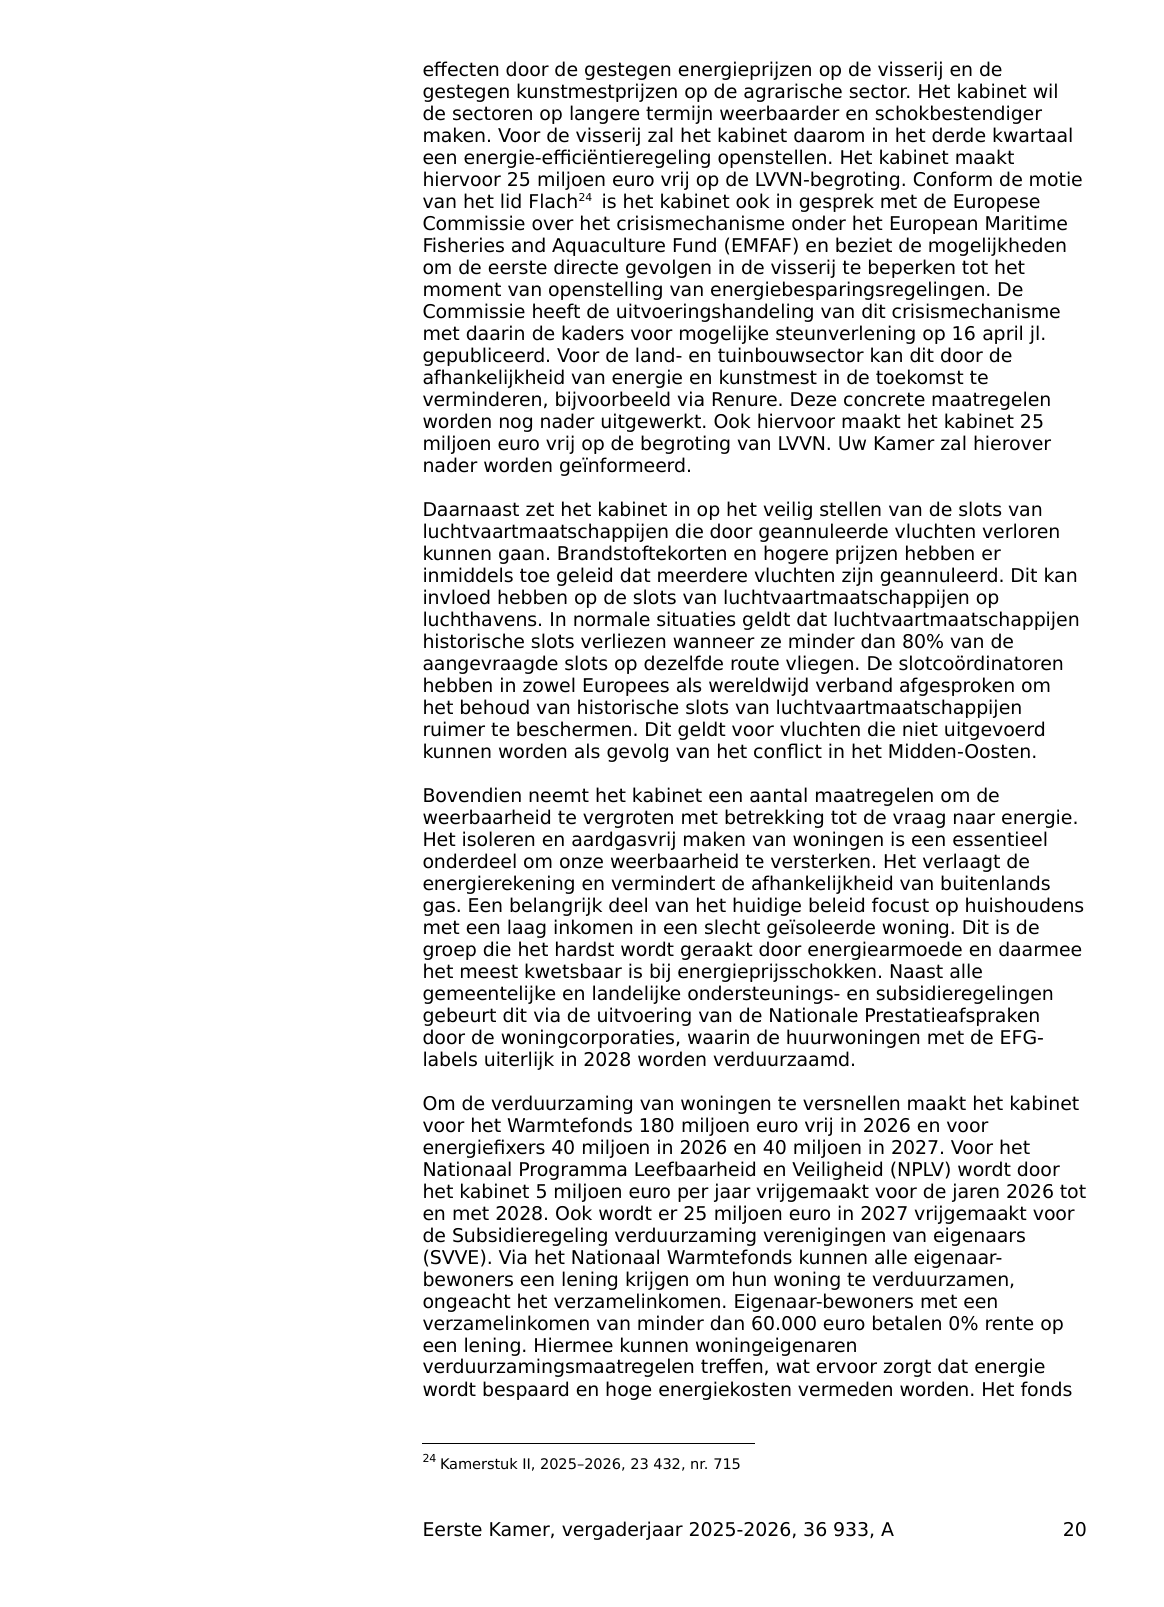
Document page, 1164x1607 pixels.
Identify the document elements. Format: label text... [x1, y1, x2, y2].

text Om de verduurzaming van woningen te versnellen maakt het kabinet voor het Warmtefonds 180 miljoen euro vrij in 2026 en voor energiefixers 40 miljoen in 2026 en 40 miljoen in 2027. Voor het Nationaal Programma Leefbaarheid en Veiligheid (NPLV) wordt door het kabinet 5 miljoen euro per jaar vrijgemaakt voor de jaren 2026 tot en met 2028. Ook wordt er 25 miljoen euro in 2027 vrijgemaakt voor de Subsidieregeling verduurzaming verenigingen van eigenaars (SVVE). Via het Nationaal Warmtefonds kunnen alle eigenaar-bewoners een lening krijgen om hun woning te verduurzamen, ongeacht het verzamelinkomen. Eigenaar-bewoners met een verzamelinkomen van minder dan 60.000 euro betalen 0% rente op een lening. Hiermee kunnen woningeigenaren verduurzamingsmaatregelen treffen, wat ervoor zorgt dat energie wordt bespaard en hoge energiekosten vermeden worden. Het fonds [422, 1093, 1087, 1400]
text Bovendien neemt het kabinet een aantal maatregelen om de weerbaarheid te vergroten met betrekking tot de vraag naar energie. Het isoleren en aardgasvrij maken van woningen is een essentieel onderdeel om onze weerbaarheid te versterken. Het verlaagt de energierekening en vermindert de afhankelijkheid van buitenlands gas. Een belangrijk deel van het huidige beleid focust op huishoudens met een laag inkomen in een slecht geïsoleerde woning. Dit is de groep die het hardst wordt geraakt door energiearmoede en daarmee het meest kwetsbaar is bij energieprijsschokken. Naast alle gemeentelijke en landelijke ondersteunings- en subsidieregelingen gebeurt dit via de uitvoering van de Nationale Prestatieafspraken door de woningcorporaties, waarin de huurwoningen met de EFG-labels uiterlijk in 2028 worden verduurzaamd. [422, 785, 1087, 1071]
text Kamerstuk II, 2025–2026, 23 432, nr. 715 [422, 1452, 1087, 1474]
text effecten door de gestegen energieprijzen op de visserij en de gestegen kunstmestprijzen op de agrarische sector. Het kabinet wil de sectoren op langere termijn weerbaarder en schokbestendiger maken. Voor de visserij zal het kabinet daarom in het derde kwartaal een energie-efficiëntieregeling openstellen. Het kabinet maakt hiervoor 25 miljoen euro vrij op de LVVN-begroting. Conform de motie van het lid Flach is het kabinet ook in gesprek met de Europese Commissie over het crisismechanisme onder het European Maritime Fisheries and Aquaculture Fund (EMFAF) en beziet de mogelijkheden om de eerste directe gevolgen in de visserij te beperken tot het moment van openstelling van energiebesparingsregelingen. De Commissie heeft de uitvoeringshandeling van dit crisismechanisme met daarin de kaders voor mogelijke steunverlening op 16 april jl. gepubliceerd. Voor de land- en tuinbouwsector kan dit door de afhankelijkheid van energie en kunstmest in de toekomst te verminderen, bijvoorbeeld via Renure. Deze concrete maatregelen worden nog nader uitgewerkt. Ook hiervoor maakt het kabinet 25 miljoen euro vrij op de begroting van LVVN. Uw Kamer zal hierover nader worden geïnformeerd. [422, 59, 1087, 477]
text Daarnaast zet het kabinet in op het veilig stellen van de slots van luchtvaartmaatschappijen die door geannuleerde vluchten verloren kunnen gaan. Brandstoftekorten en hogere prijzen hebben er inmiddels toe geleid dat meerdere vluchten zijn geannuleerd. Dit kan invloed hebben op de slots van luchtvaartmaatschappijen op luchthavens. In normale situaties geldt dat luchtvaartmaatschappijen historische slots verliezen wanneer ze minder dan 80% van de aangevraagde slots op dezelfde route vliegen. De slotcoördinatoren hebben in zowel Europees als wereldwijd verband afgesproken om het behoud van historische slots van luchtvaartmaatschappijen ruimer te beschermen. Dit geldt voor vluchten die niet uitgevoerd kunnen worden als gevolg van het conflict in het Midden-Oosten. [422, 499, 1087, 763]
